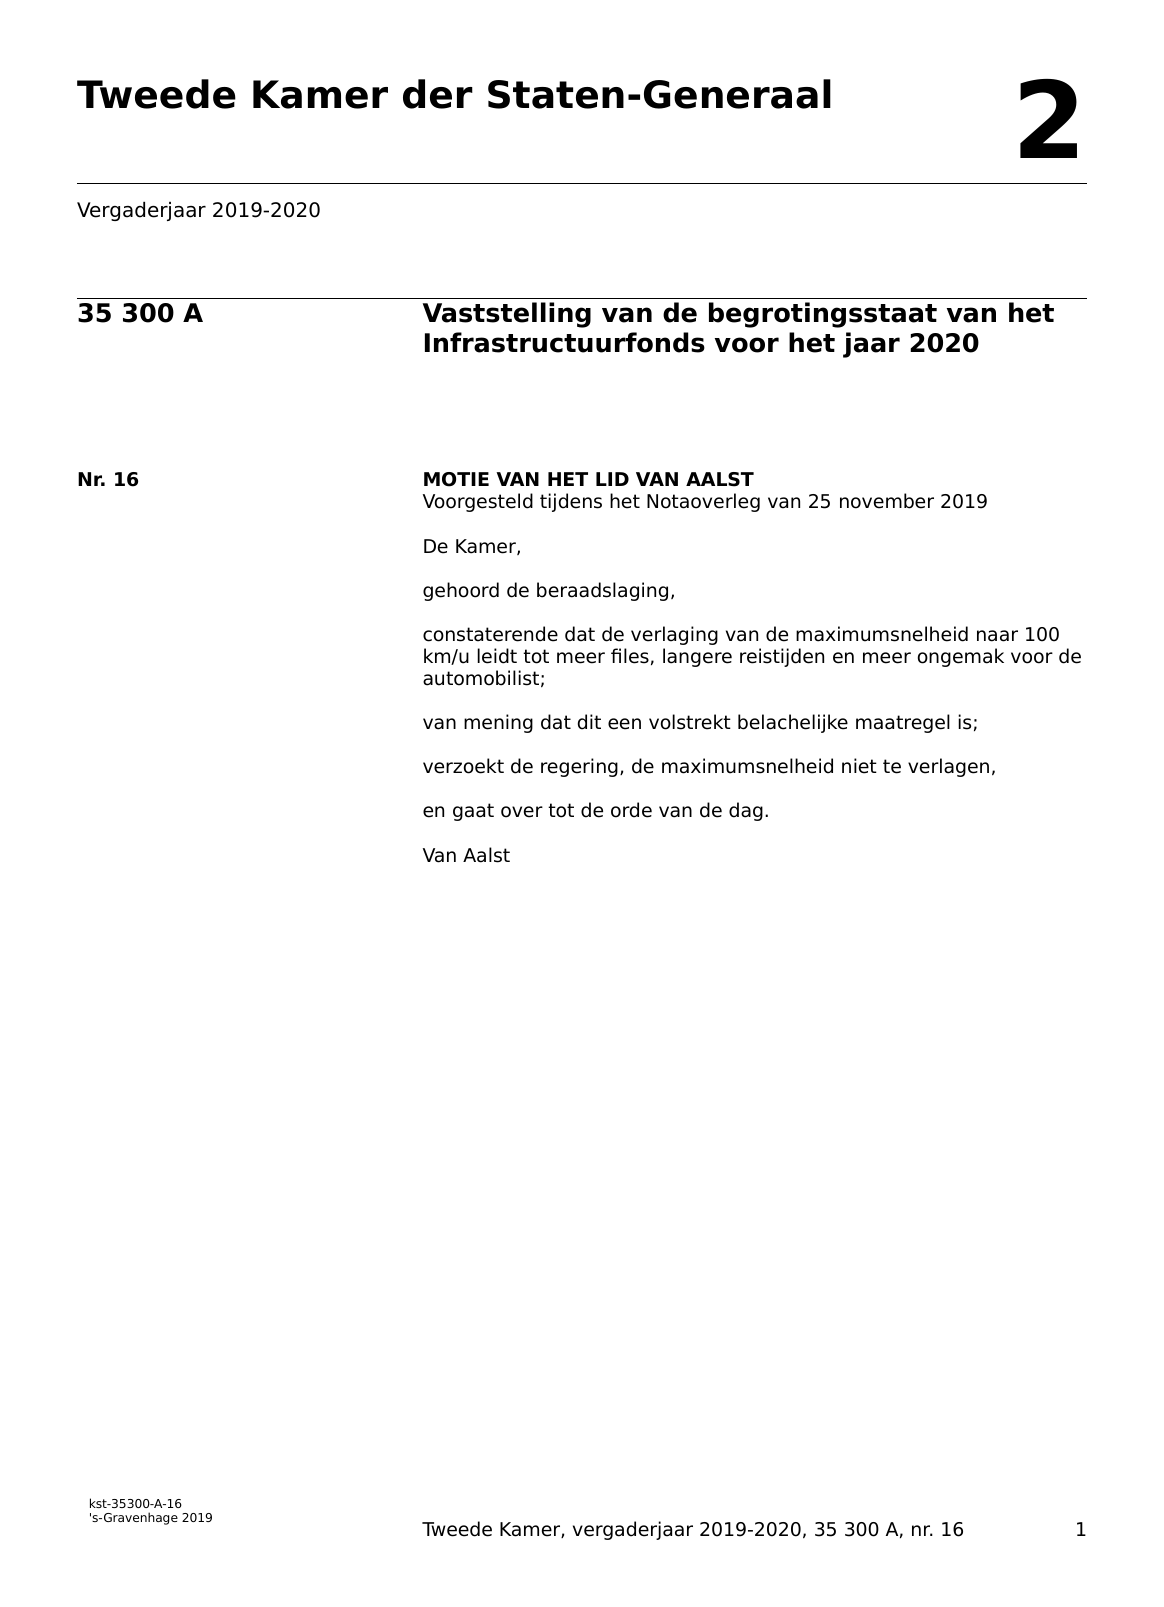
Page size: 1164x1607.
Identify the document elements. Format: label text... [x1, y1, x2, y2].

table_header Tweede Kamer der Staten-Generaal [77, 59, 886, 183]
text van mening dat dit een volstrekt belachelijke maatregel is; [422, 712, 1087, 734]
text De Kamer, [422, 536, 1087, 557]
text Van Aalst [422, 844, 1087, 866]
text 's-Gravenhage 2019 [88, 1511, 323, 1525]
text en gaat over tot de orde van de dag. [422, 800, 1087, 822]
text Voorgesteld tijdens het Notaoverleg van 25 november 2019 [422, 491, 1087, 513]
text verzoekt de regering, de maximumsnelheid niet te verlagen, [422, 756, 1087, 778]
text constaterende dat de verlaging van de maximumsnelheid naar 100 km/u leidt tot meer files, langere reistijden en meer ongemak voor de automobilist; [422, 624, 1087, 690]
table_cell Vergaderjaar 2019-2020 [77, 184, 1087, 298]
table_header 2 [886, 59, 1087, 183]
text gehoord de beraadslaging, [422, 580, 1087, 602]
subtitle 35 300 A Vaststelling van de begrotingsstaat van het Infrastructuurfonds voor het jaar 2020 [77, 299, 1087, 358]
subtitle Nr. 16 MOTIE VAN HET LID VAN AALST [77, 469, 1087, 491]
text kst-35300-A-16 [88, 1497, 323, 1511]
